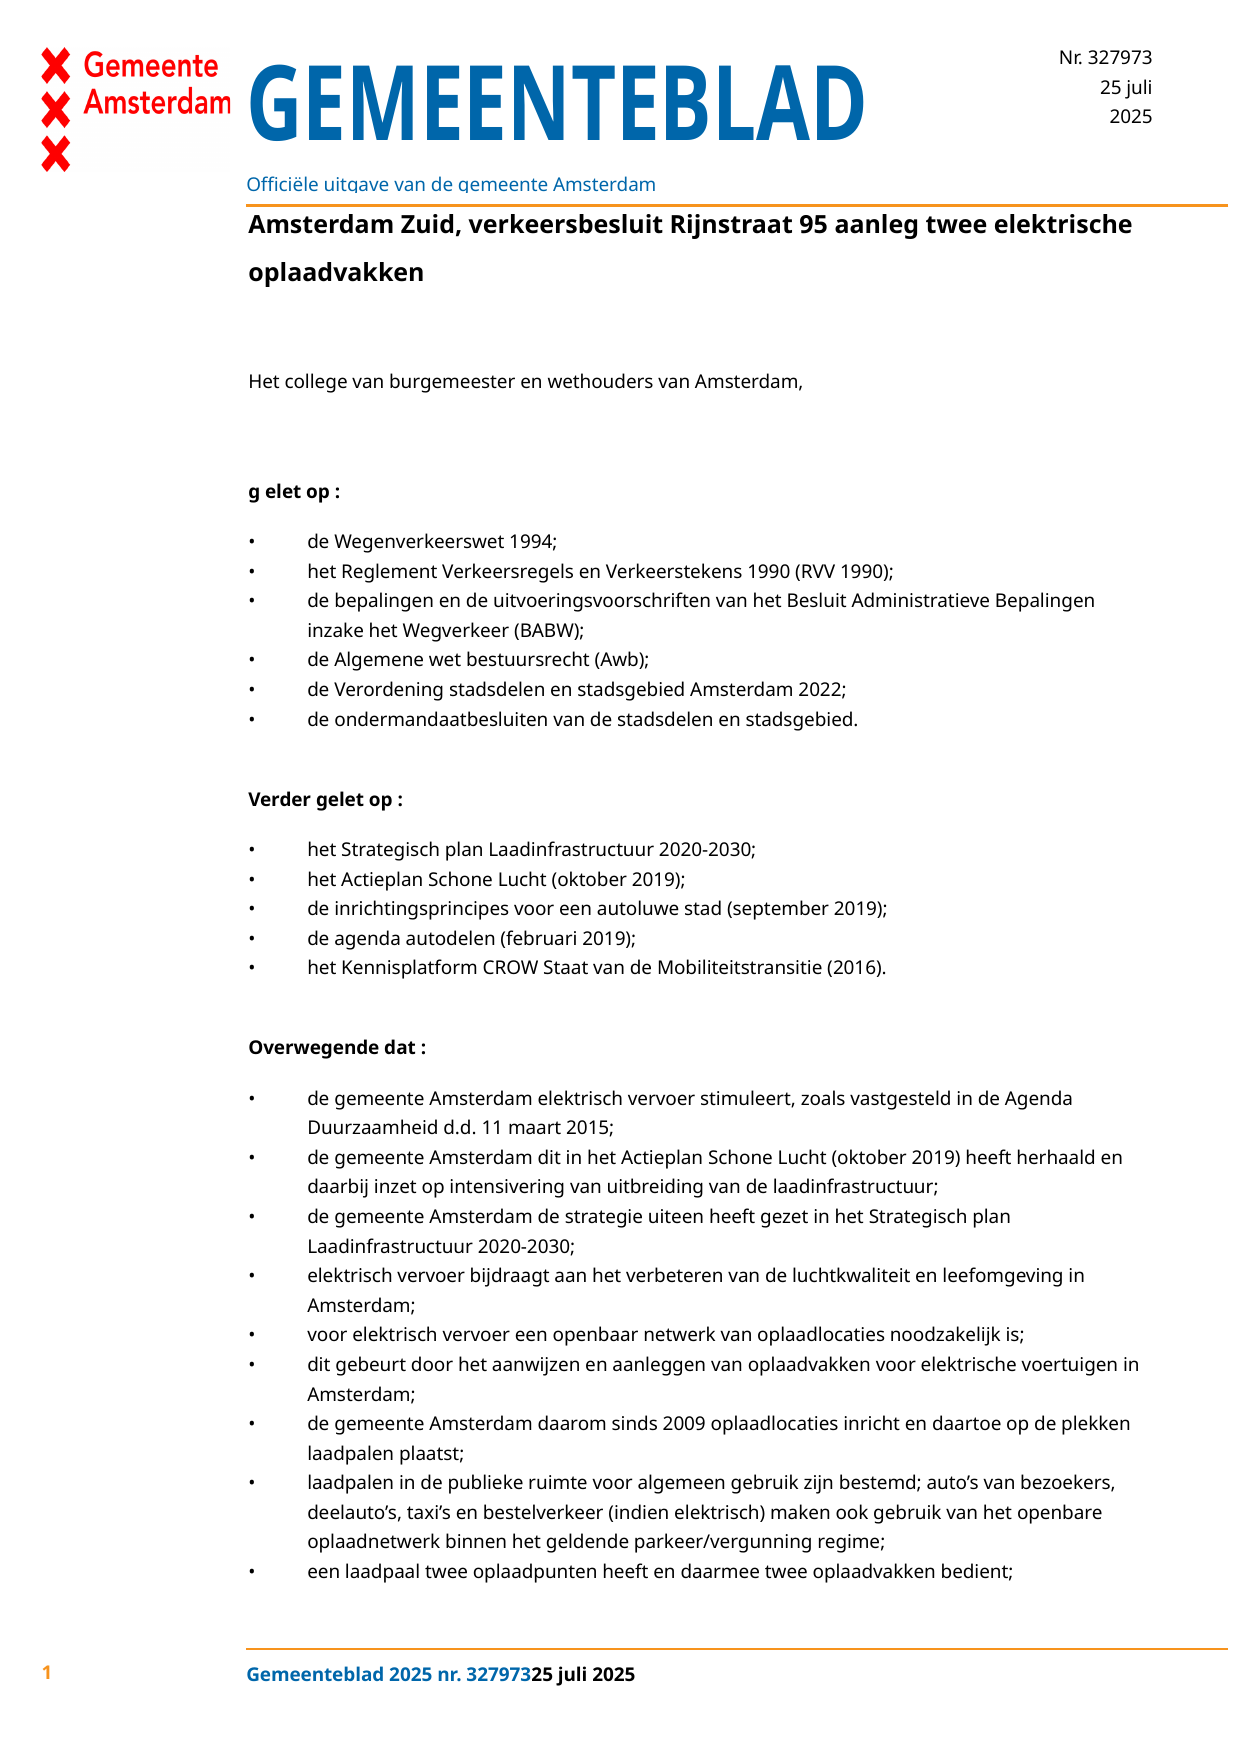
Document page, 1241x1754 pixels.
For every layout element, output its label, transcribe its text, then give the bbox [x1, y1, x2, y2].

list de gemeente Amsterdam de strategie uiteen heeft gezet in het Strategisch plan Laadinfrastructuur 2020-2030; [248, 1203, 1152, 1258]
list het Kennisplatform CROW Staat van de Mobiliteitstransitie (2016). [248, 954, 1152, 980]
list de Algemene wet bestuursrecht (Awb); [248, 647, 1152, 672]
list de ondermandaatbesluiten van de stadsdelen en stadsgebied. [248, 706, 1152, 731]
list de Verordening stadsdelen en stadsgebied Amsterdam 2022; [248, 676, 1152, 702]
text Overwegende dat : [248, 1034, 1152, 1060]
list het Actieplan Schone Lucht (oktober 2019); [248, 866, 1152, 891]
list de gemeente Amsterdam dit in het Actieplan Schone Lucht (oktober 2019) heeft herhaald en daarbij inzet op intensivering van uitbreiding van de laadinfrastructuur; [248, 1144, 1152, 1199]
list de agenda autodelen (februari 2019); [248, 925, 1152, 951]
text Het college van burgemeester en wethouders van Amsterdam, [248, 368, 1152, 394]
list de inrichtingsprincipes voor een autoluwe stad (september 2019); [248, 895, 1152, 921]
list de Wegenverkeerswet 1994; [248, 528, 1152, 554]
list de gemeente Amsterdam daarom sinds 2009 oplaadlocaties inricht en daartoe op de plekken laadpalen plaatst; [248, 1410, 1152, 1466]
list laadpalen in de publieke ruimte voor algemeen gebruik zijn bestemd; auto’s van bezoekers, deelauto’s, taxi’s en bestelverkeer (indien elektrisch) maken ook gebruik van het openbare oplaadnetwerk binnen het geldende parkeer/vergunning regime; [248, 1469, 1152, 1554]
list de gemeente Amsterdam elektrisch vervoer stimuleert, zoals vastgesteld in de Agenda Duurzaamheid d.d. 11 maart 2015; [248, 1085, 1152, 1140]
text Verder gelet op : [248, 786, 1152, 811]
list het Strategisch plan Laadinfrastructuur 2020-2030; [248, 836, 1152, 862]
text Amsterdam Zuid, verkeersbesluit Rijnstraat 95 aanleg twee elektrische oplaadvakken [248, 207, 1152, 288]
list voor elektrisch vervoer een openbaar netwerk van oplaadlocaties noodzakelijk is; [248, 1322, 1152, 1347]
list dit gebeurt door het aanwijzen en aanleggen van oplaadvakken voor elektrische voertuigen in Amsterdam; [248, 1351, 1152, 1406]
list het Reglement Verkeersregels en Verkeerstekens 1990 (RVV 1990); [248, 558, 1152, 583]
list de bepalingen en de uitvoeringsvoorschriften van het Besluit Administratieve Bepalingen inzake het Wegverkeer (BABW); [248, 587, 1152, 643]
list elektrisch vervoer bijdraagt aan het verbeteren van de luchtkwaliteit en leefomgeving in Amsterdam; [248, 1262, 1152, 1318]
list een laadpaal twee oplaadpunten heeft en daarmee twee oplaadvakken bedient; [248, 1558, 1152, 1584]
picture [41, 47, 231, 172]
text g elet op : [248, 478, 1152, 503]
